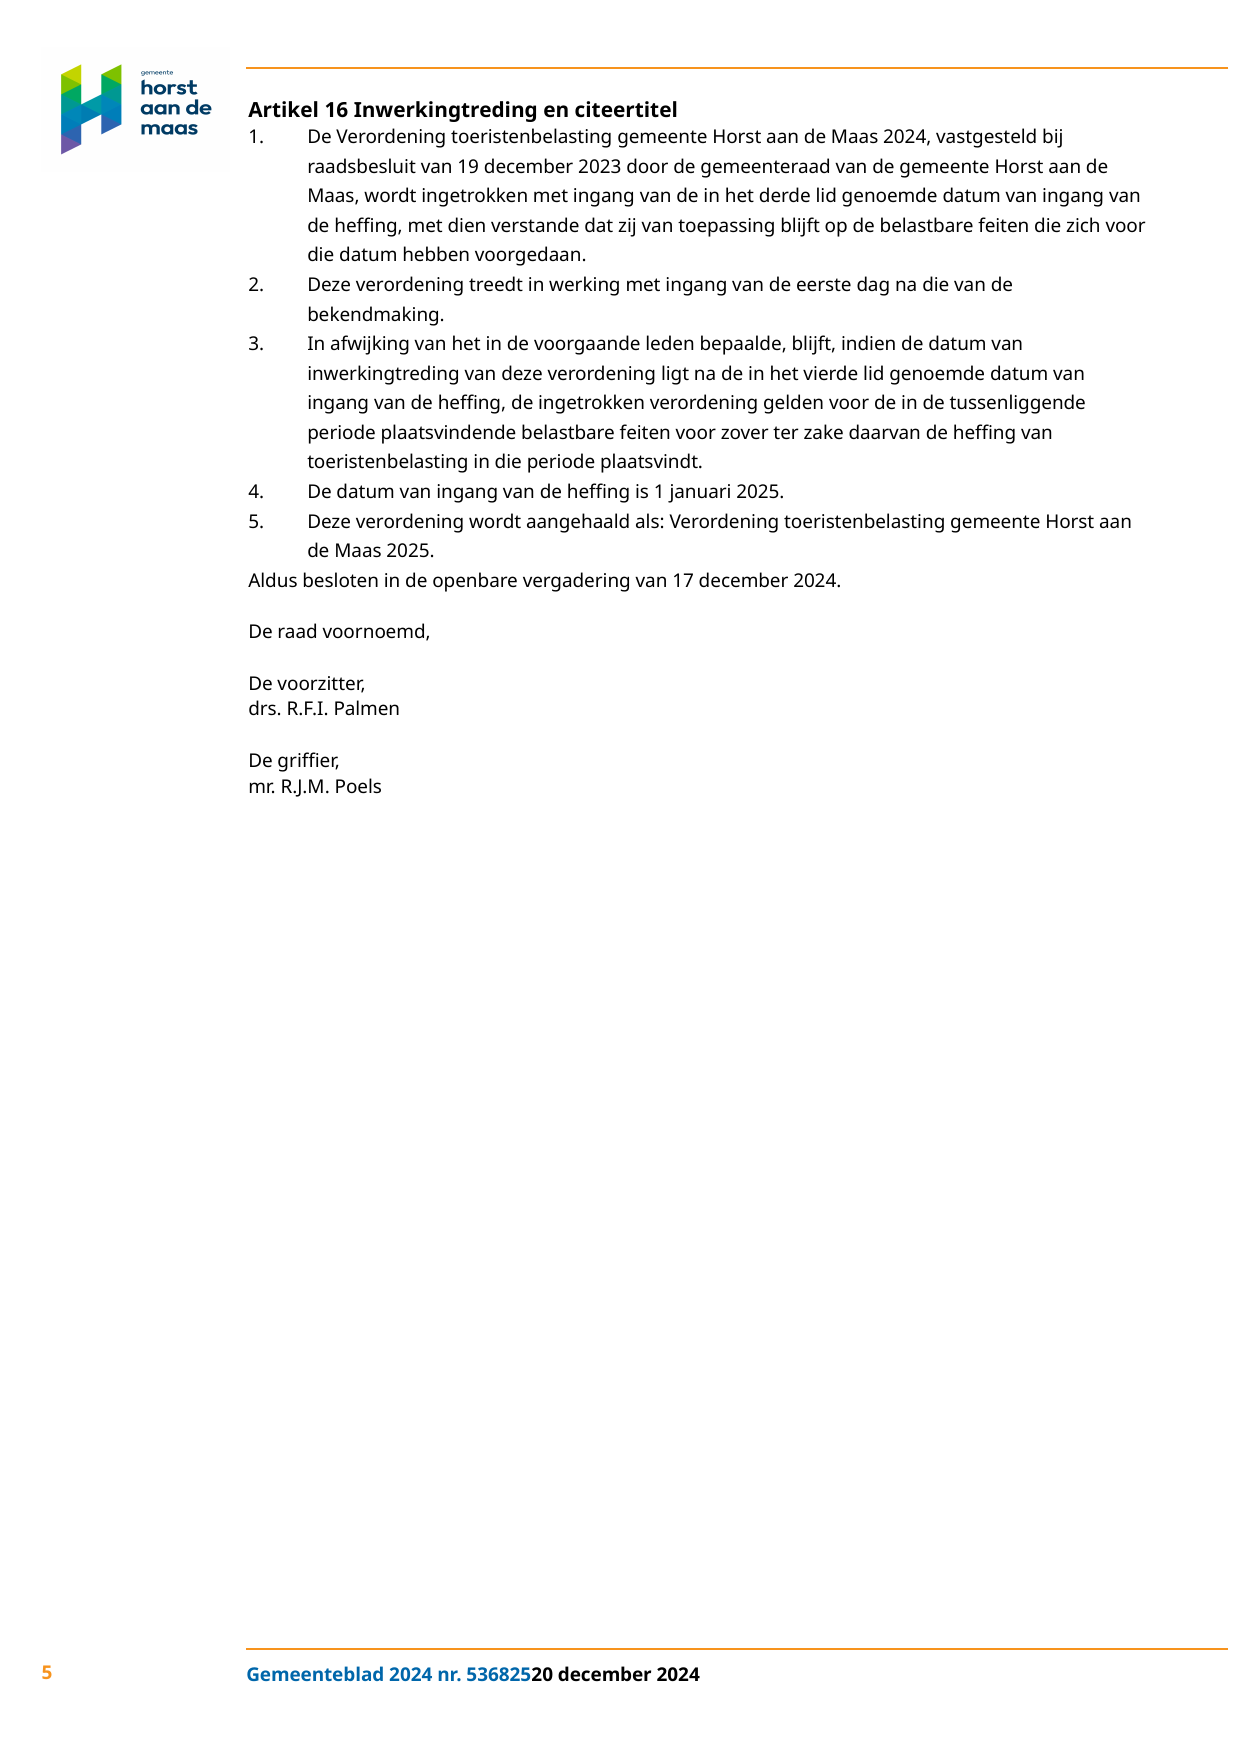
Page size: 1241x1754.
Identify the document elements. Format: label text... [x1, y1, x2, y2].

text Artikel 16 Inwerkingtreding en citeertitel [248, 95, 1152, 123]
text De griffier, [248, 747, 1152, 773]
text drs. R.F.I. Palmen [248, 696, 1152, 721]
text Aldus besloten in de openbare vergadering van 17 december 2024. [248, 567, 1152, 593]
text De raad voornoemd, [248, 618, 1152, 644]
list Deze verordening treedt in werking met ingang van de eerste dag na die van de bekendmaking. [248, 271, 1152, 326]
list De Verordening toeristenbelasting gemeente Horst aan de Maas 2024, vastgesteld bij raadsbesluit van 19 december 2023 door de gemeenteraad van de gemeente Horst aan de Maas, wordt ingetrokken met ingang van de in het derde lid genoemde datum van ingang van de heffing, met dien verstande dat zij van toepassing blijft op de belastbare feiten die zich voor die datum hebben voorgedaan. [248, 123, 1152, 267]
picture [41, 47, 231, 172]
text De voorzitter, [248, 670, 1152, 696]
list De datum van ingang van de heffing is 1 januari 2025. [248, 478, 1152, 504]
list In afwijking van het in de voorgaande leden bepaalde, blijft, indien de datum van inwerkingtreding van deze verordening ligt na de in het vierde lid genoemde datum van ingang van de heffing, de ingetrokken verordening gelden voor de in de tussenliggende periode plaatsvindende belastbare feiten voor zover ter zake daarvan de heffing van toeristenbelasting in die periode plaatsvindt. [248, 330, 1152, 474]
list Deze verordening wordt aangehaald als: Verordening toeristenbelasting gemeente Horst aan de Maas 2025. [248, 508, 1152, 563]
text mr. R.J.M. Poels [248, 773, 1152, 798]
